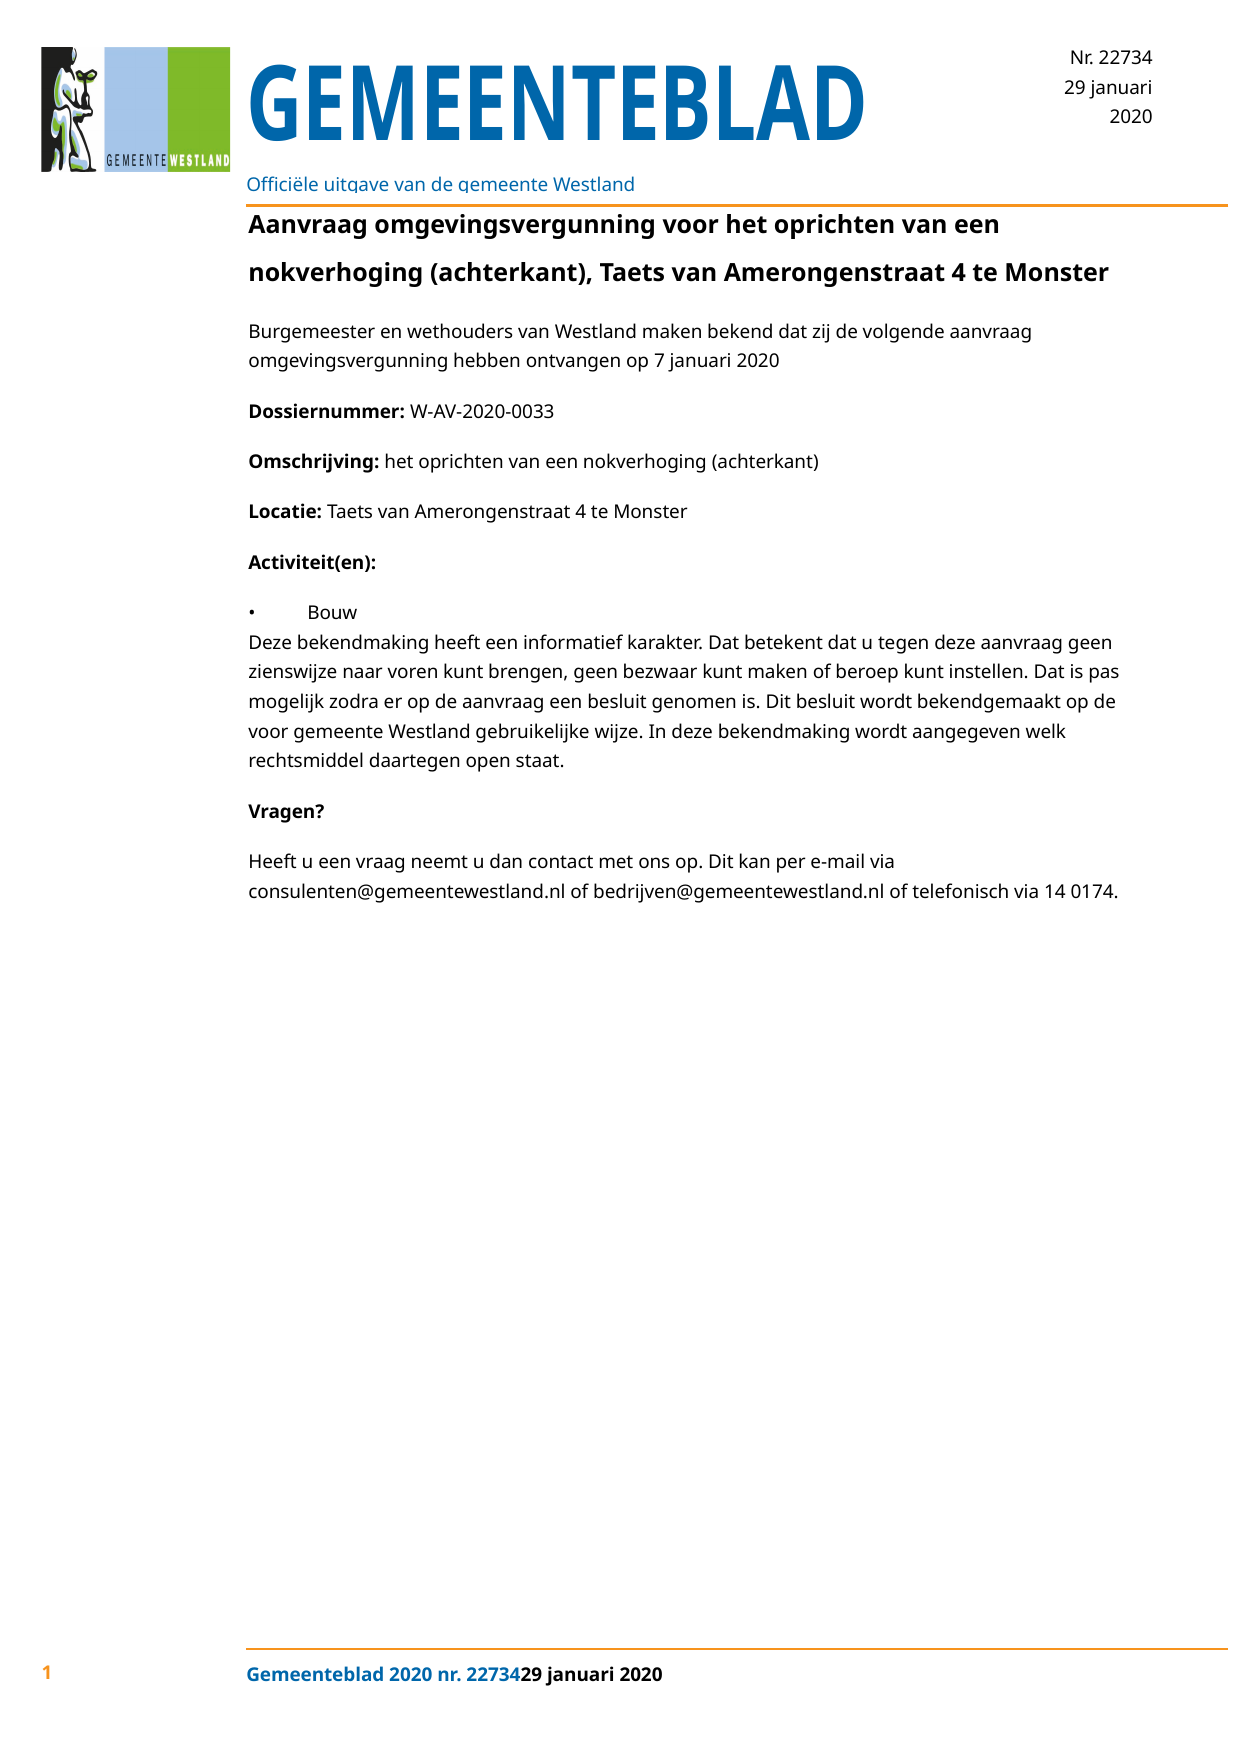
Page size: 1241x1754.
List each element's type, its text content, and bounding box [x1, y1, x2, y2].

text Deze bekendmaking heeft een informatief karakter. Dat betekent dat u tegen deze aanvraag geen zienswijze naar voren kunt brengen, geen bezwaar kunt maken of beroep kunt instellen. Dat is pas mogelijk zodra er op de aanvraag een besluit genomen is. Dit besluit wordt bekendgemaakt op de voor gemeente Westland gebruikelijke wijze. In deze bekendmaking wordt aangegeven welk rechtsmiddel daartegen open staat. [248, 629, 1152, 773]
text Omschrijving: het oprichten van een nokverhoging (achterkant) [248, 448, 1152, 474]
text Aanvraag omgevingsvergunning voor het oprichten van een nokverhoging (achterkant), Taets van Amerongenstraat 4 te Monster [248, 207, 1152, 288]
list Bouw [248, 599, 1152, 625]
text Locatie: Taets van Amerongenstraat 4 te Monster [248, 499, 1152, 524]
text Vragen? [248, 798, 1152, 824]
picture [41, 47, 231, 172]
text Burgemeester en wethouders van Westland maken bekend dat zij de volgende aanvraag omgevingsvergunning hebben ontvangen op 7 januari 2020 [248, 318, 1152, 373]
text Activiteit(en): [248, 549, 1152, 575]
text Heeft u een vraag neemt u dan contact met ons op. Dit kan per e-mail via consulenten@gemeentewestland.nl of bedrijven@gemeentewestland.nl of telefonisch via 14 0174. [248, 848, 1152, 904]
text Dossiernummer: W-AV-2020-0033 [248, 398, 1152, 424]
